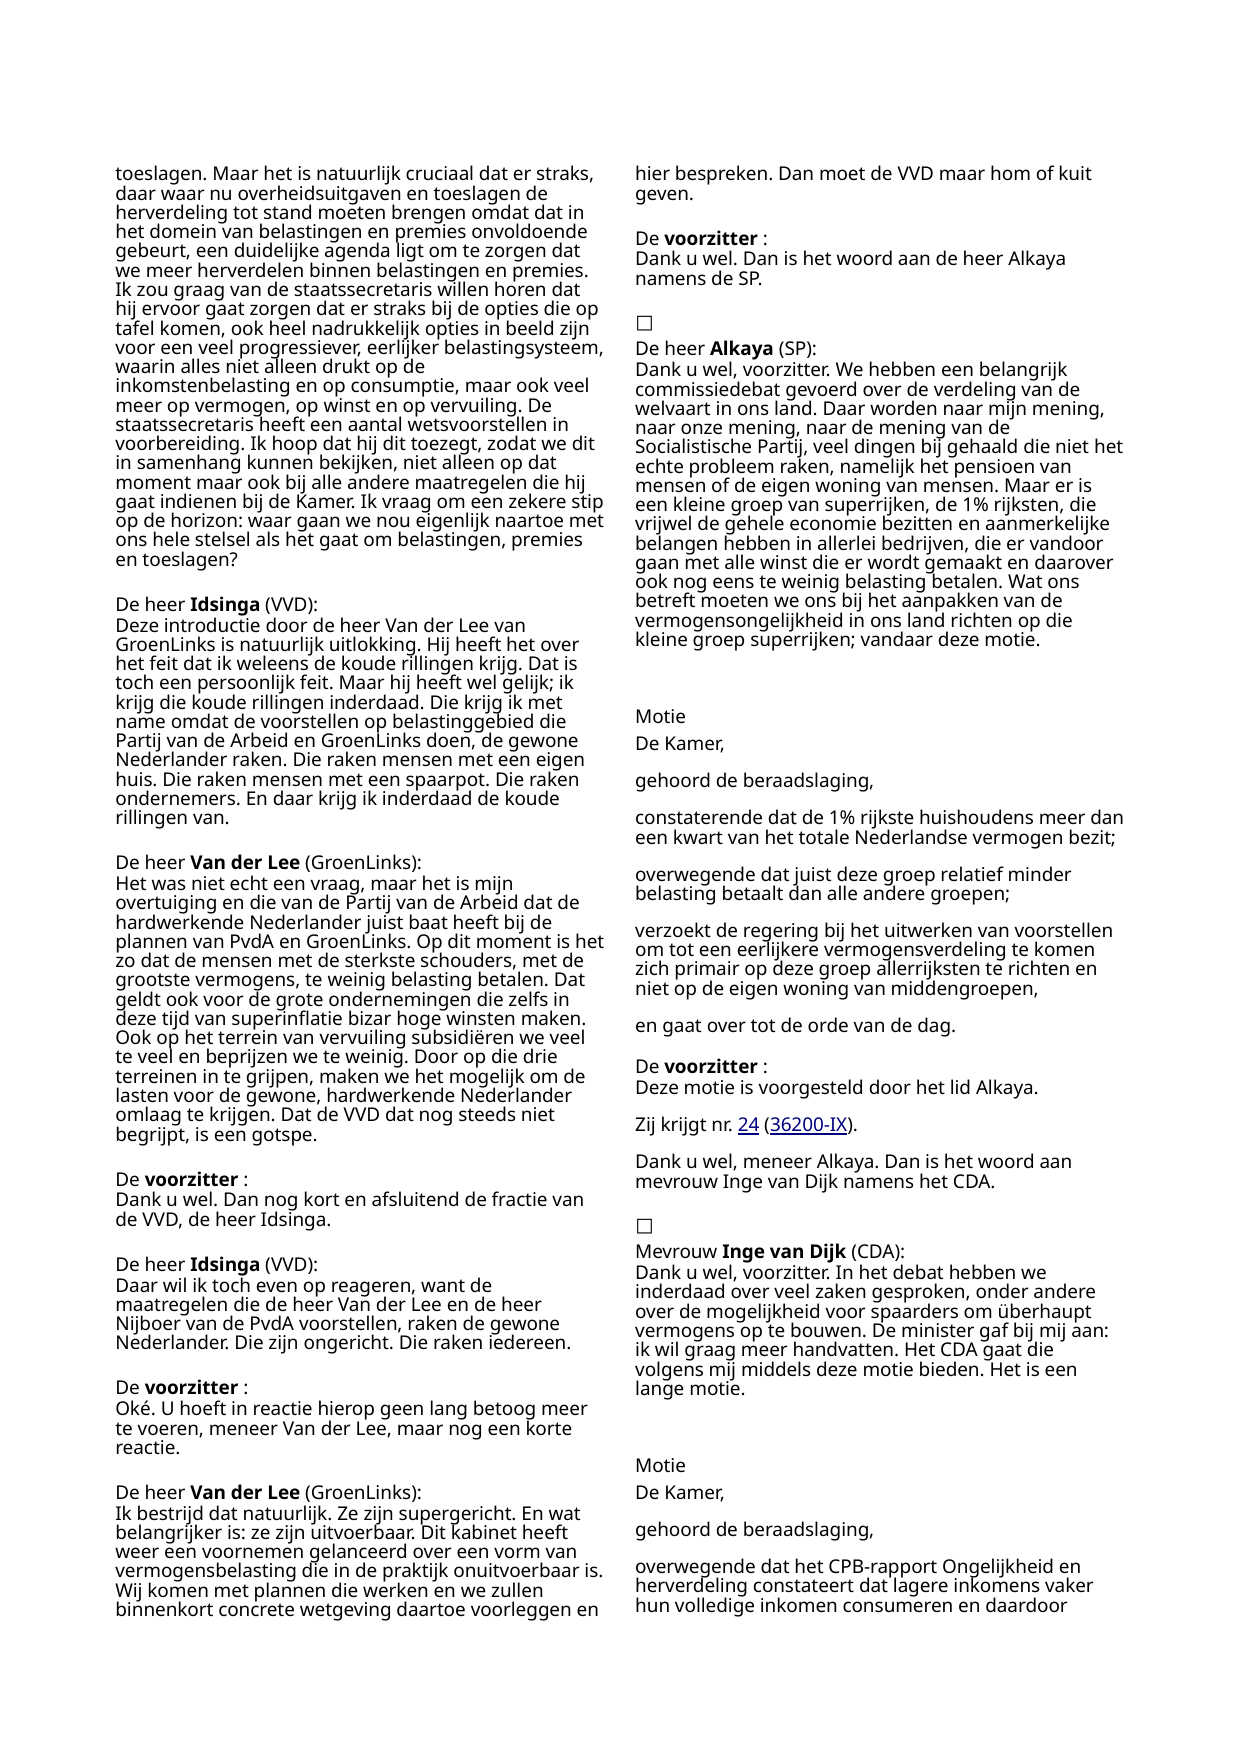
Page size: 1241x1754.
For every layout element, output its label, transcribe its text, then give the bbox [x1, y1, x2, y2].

text De heer Van der Lee (GroenLinks): [115, 1479, 605, 1504]
text overwegende dat het CPB-rapport Ongelijkheid en herverdeling constateert dat lagere inkomens vaker hun volledige inkomen consumeren en daardoor [635, 1558, 1125, 1616]
text Oké. U hoeft in reactie hierop geen lang betoog meer te voeren, meneer Van der Lee, maar nog een korte reactie. [115, 1400, 605, 1458]
text gehoord de beraadslaging, [635, 772, 1125, 792]
text De heer Alkaya (SP): [635, 336, 1125, 361]
text De heer Van der Lee (GroenLinks): [115, 849, 605, 875]
text De Kamer, [635, 1484, 1125, 1503]
text Dank u wel, voorzitter. In het debat hebben we inderdaad over veel zaken gesproken, onder andere over de mogelijkheid voor spaarders om überhaupt vermogens op te bouwen. De minister gaf bij mij aan: ik wil graag meer handvatten. Het CDA gaat die volgens mij middels deze motie bieden. Het is een lange motie. [635, 1264, 1125, 1399]
text Dank u wel, voorzitter. We hebben een belangrijk commissiedebat gevoerd over de verdeling van de welvaart in ons land. Daar worden naar mijn mening, naar onze mening, naar de mening van de Socialistische Partij, veel dingen bij gehaald die niet het echte probleem raken, namelijk het pensioen van mensen of de eigen woning van mensen. Maar er is een kleine groep van superrijken, de 1% rijksten, die vrijwel de gehele economie bezitten en aanmerkelijke belangen hebben in allerlei bedrijven, die er vandoor gaan met alle winst die er wordt gemaakt en daarover ook nog eens te weinig belasting betalen. Wat ons betreft moeten we ons bij het aanpakken van de vermogensongelijkheid in ons land richten op die kleine groep superrijken; vandaar deze motie. [635, 361, 1125, 650]
text De voorzitter : [115, 1374, 605, 1400]
text verzoekt de regering bij het uitwerken van voorstellen om tot een eerlijkere vermogensverdeling te komen zich primair op deze groep allerrijksten te richten en niet op de eigen woning van middengroepen, [635, 922, 1125, 999]
text toeslagen. Maar het is natuurlijk cruciaal dat er straks, daar waar nu overheidsuitgaven en toeslagen de herverdeling tot stand moeten brengen omdat dat in het domein van belastingen en premies onvoldoende gebeurt, een duidelijke agenda ligt om te zorgen dat we meer herverdelen binnen belastingen en premies. Ik zou graag van de staatssecretaris willen horen dat hij ervoor gaat zorgen dat er straks bij de opties die op tafel komen, ook heel nadrukkelijk opties in beeld zijn voor een veel progressiever, eerlijker belastingsysteem, waarin alles niet alleen drukt op de inkomstenbelasting en op consumptie, maar ook veel meer op vermogen, op winst en op vervuiling. De staatssecretaris heeft een aantal wetsvoorstellen in voorbereiding. Ik hoop dat hij dit toezegt, zodat we dit in samenhang kunnen bekijken, niet alleen op dat moment maar ook bij alle andere maatregelen die hij gaat indienen bij de Kamer. Ik vraag om een zekere stip op de horizon: waar gaan we nou eigenlijk naartoe met ons hele stelsel als het gaat om belastingen, premies en toeslagen? [115, 165, 605, 570]
text De voorzitter : [635, 1054, 1125, 1079]
text Motie [635, 1453, 1125, 1478]
text gehoord de beraadslaging, [635, 1521, 1125, 1541]
text Motie [635, 704, 1125, 729]
text De Kamer, [635, 735, 1125, 755]
text Daar wil ik toch even op reageren, want de maatregelen die de heer Van der Lee en de heer Nijboer van de PvdA voorstellen, raken de gewone Nederlander. Die zijn ongericht. Die raken iedereen. [115, 1277, 605, 1354]
text Zij krijgt nr. 24 (36200-IX). [635, 1116, 1125, 1136]
text ⬜ [635, 310, 1125, 336]
text en gaat over tot de orde van de dag. [635, 1017, 1125, 1036]
text De heer Idsinga (VVD): [115, 1251, 605, 1277]
text constaterende dat de 1% rijkste huishoudens meer dan een kwart van het totale Nederlandse vermogen bezit; [635, 809, 1125, 848]
text Deze introductie door de heer Van der Lee van GroenLinks is natuurlijk uitlokking. Hij heeft het over het feit dat ik weleens de koude rillingen krijg. Dat is toch een persoonlijk feit. Maar hij heeft wel gelijk; ik krijg die koude rillingen inderdaad. Die krijg ik met name omdat de voorstellen op belastinggebied die Partij van de Arbeid en GroenLinks doen, de gewone Nederlander raken. Die raken mensen met een eigen huis. Die raken mensen met een spaarpot. Die raken ondernemers. En daar krijg ik inderdaad de koude rillingen van. [115, 617, 605, 828]
text Dank u wel. Dan is het woord aan de heer Alkaya namens de SP. [635, 250, 1125, 289]
text De heer Idsinga (VVD): [115, 591, 605, 617]
text overwegende dat juist deze groep relatief minder belasting betaalt dan alle andere groepen; [635, 866, 1125, 904]
text hier bespreken. Dan moet de VVD maar hom of kuit geven. [635, 165, 1125, 204]
text Dank u wel. Dan nog kort en afsluitend de fractie van de VVD, de heer Idsinga. [115, 1191, 605, 1230]
text Het was niet echt een vraag, maar het is mijn overtuiging en die van de Partij van de Arbeid dat de hardwerkende Nederlander juist baat heeft bij de plannen van PvdA en GroenLinks. Op dit moment is het zo dat de mensen met de sterkste schouders, met de grootste vermogens, te weinig belasting betalen. Dat geldt ook voor de grote ondernemingen die zelfs in deze tijd van superinflatie bizar hoge winsten maken. Ook op het terrein van vervuiling subsidiëren we veel te veel en beprijzen we te weinig. Door op die drie terreinen in te grijpen, maken we het mogelijk om de lasten voor de gewone, hardwerkende Nederlander omlaag te krijgen. Dat de VVD dat nog steeds niet begrijpt, is een gotspe. [115, 875, 605, 1145]
text Mevrouw Inge van Dijk (CDA): [635, 1238, 1125, 1264]
text ⬜ [635, 1213, 1125, 1238]
text De voorzitter : [635, 225, 1125, 250]
text Deze motie is voorgesteld door het lid Alkaya. [635, 1079, 1125, 1099]
text Ik bestrijd dat natuurlijk. Ze zijn supergericht. En wat belangrijker is: ze zijn uitvoerbaar. Dit kabinet heeft weer een voornemen gelanceerd over een vorm van vermogensbelasting die in de praktijk onuitvoerbaar is. Wij komen met plannen die werken en we zullen binnenkort concrete wetgeving daartoe voorleggen en [115, 1504, 605, 1620]
text Dank u wel, meneer Alkaya. Dan is het woord aan mevrouw Inge van Dijk namens het CDA. [635, 1153, 1125, 1192]
text De voorzitter : [115, 1166, 605, 1191]
